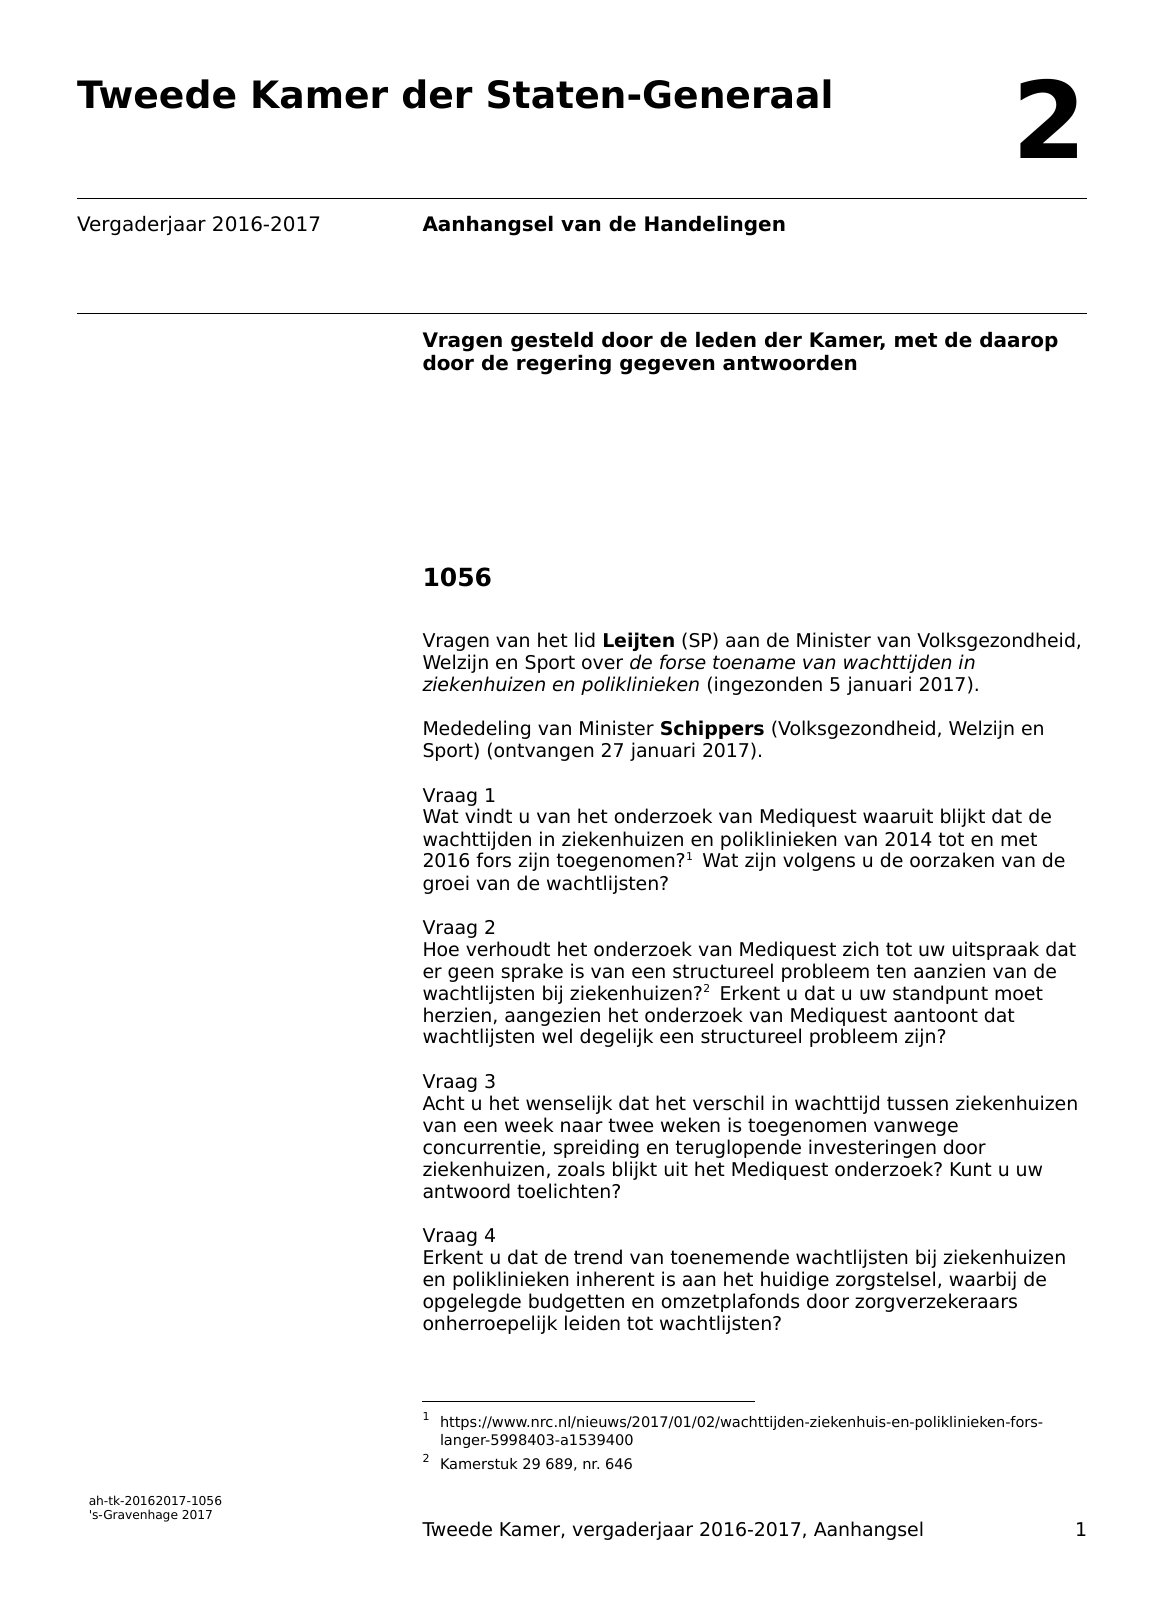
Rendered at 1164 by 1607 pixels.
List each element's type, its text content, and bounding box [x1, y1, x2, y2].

text Erkent u dat de trend van toenemende wachtlijsten bij ziekenhuizen en poliklinieken inherent is aan het huidige zorgstelsel, waarbij de opgelegde budgetten en omzetplafonds door zorgverzekeraars onherroepelijk leiden tot wachtlijsten? [422, 1247, 1087, 1334]
table_cell Aanhangsel van de Handelingen [422, 199, 1087, 313]
table_header Tweede Kamer der Staten-Generaal [77, 59, 886, 198]
text Mededeling van Minister Schippers (Volksgezondheid, Welzijn en Sport) (ontvangen 27 januari 2017). [422, 718, 1087, 762]
table_header 2 [886, 59, 1087, 198]
table_cell Vragen gesteld door de leden der Kamer, met de daarop door de regering gegeven antwoorden [422, 314, 1087, 375]
text Kamerstuk 29 689, nr. 646 [422, 1452, 1087, 1474]
text Acht u het wenselijk dat het verschil in wachttijd tussen ziekenhuizen van een week naar twee weken is toegenomen vanwege concurrentie, spreiding en teruglopende investeringen door ziekenhuizen, zoals blijkt uit het Mediquest onderzoek? Kunt u uw antwoord toelichten? [422, 1093, 1087, 1202]
table_cell [77, 314, 422, 375]
table_cell Vergaderjaar 2016-2017 [77, 199, 422, 313]
text Vraag 2 [422, 917, 1087, 938]
text Vraag 3 [422, 1071, 1087, 1093]
text Wat vindt u van het onderzoek van Mediquest waaruit blijkt dat de wachttijden in ziekenhuizen en poliklinieken van 2014 tot en met 2016 fors zijn toegenomen? Wat zijn volgens u de oorzaken van de groei van de wachtlijsten? [422, 806, 1087, 894]
text Hoe verhoudt het onderzoek van Mediquest zich tot uw uitspraak dat er geen sprake is van een structureel probleem ten aanzien van de wachtlijsten bij ziekenhuizen? Erkent u dat u uw standpunt moet herzien, aangezien het onderzoek van Mediquest aantoont dat wachtlijsten wel degelijk een structureel probleem zijn? [422, 938, 1087, 1048]
text https://www.nrc.nl/nieuws/2017/01/02/wachttijden-ziekenhuis-en-poliklinieken-fors-langer-5998403-a1539400 [422, 1410, 1087, 1449]
text ah-tk-20162017-1056 [88, 1494, 323, 1508]
text Vraag 1 [422, 784, 1087, 806]
text Vraag 4 [422, 1225, 1087, 1247]
text 's-Gravenhage 2017 [88, 1508, 323, 1522]
text Vragen van het lid Leijten (SP) aan de Minister van Volksgezondheid, Welzijn en Sport over de forse toename van wachttijden in ziekenhuizen en poliklinieken (ingezonden 5 januari 2017). [422, 630, 1087, 696]
text 1056 [422, 563, 1087, 592]
